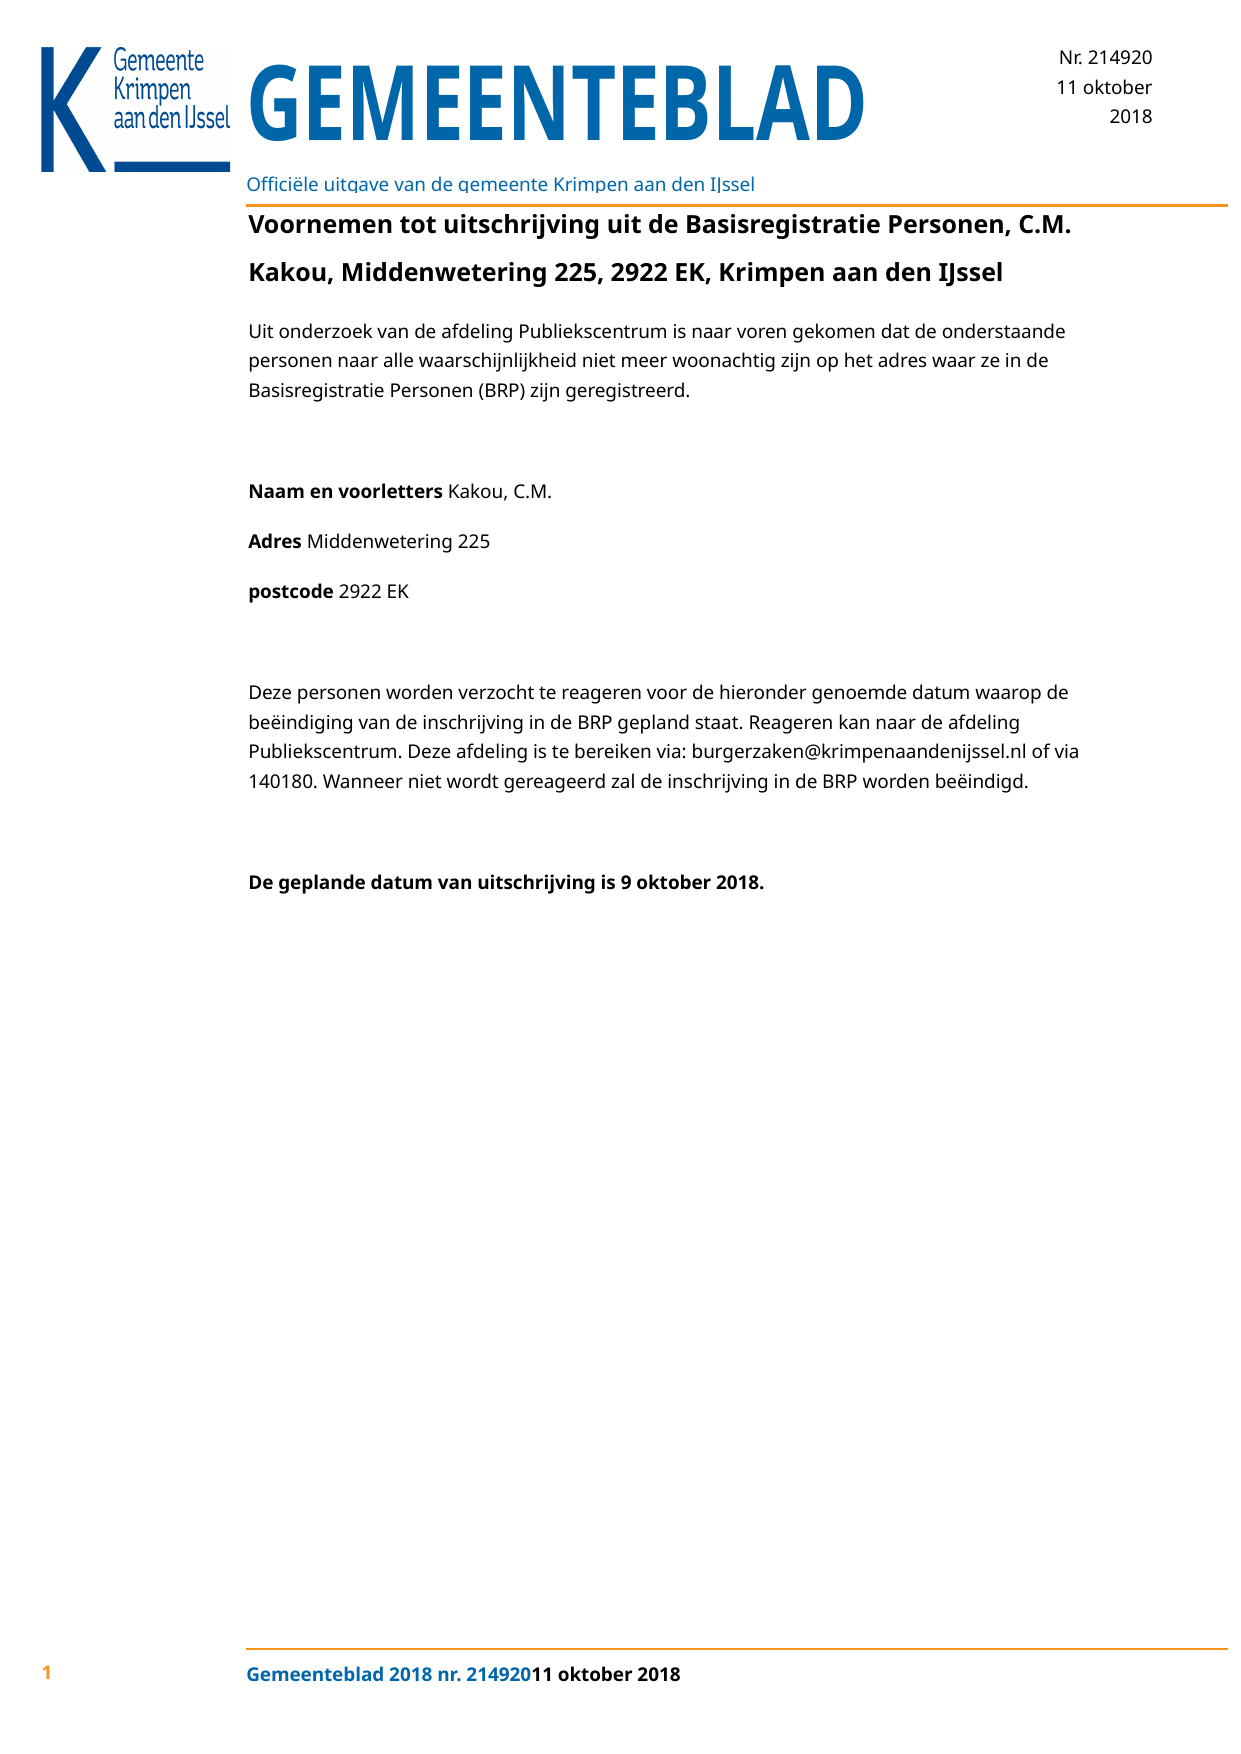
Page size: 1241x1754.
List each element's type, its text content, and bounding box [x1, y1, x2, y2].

text Adres Middenwetering 225 [248, 528, 1152, 554]
text Voornemen tot uitschrijving uit de Basisregistratie Personen, C.M. Kakou, Middenwetering 225, 2922 EK, Krimpen aan den IJssel [248, 207, 1152, 288]
text postcode 2922 EK [248, 579, 1152, 604]
text Deze personen worden verzocht te reageren voor de hieronder genoemde datum waarop de beëindiging van de inschrijving in de BRP gepland staat. Reageren kan naar de afdeling Publiekscentrum. Deze afdeling is te bereiken via: burgerzaken@krimpenaandenijssel.nl of via 140180. Wanneer niet wordt gereageerd zal de inschrijving in de BRP worden beëindigd. [248, 679, 1152, 794]
text Naam en voorletters Kakou, C.M. [248, 478, 1152, 504]
picture [41, 47, 231, 172]
text Uit onderzoek van de afdeling Publiekscentrum is naar voren gekomen dat de onderstaande personen naar alle waarschijnlijkheid niet meer woonachtig zijn op het adres waar ze in de Basisregistratie Personen (BRP) zijn geregistreerd. [248, 318, 1152, 403]
text De geplande datum van uitschrijving is 9 oktober 2018. [248, 869, 1152, 895]
